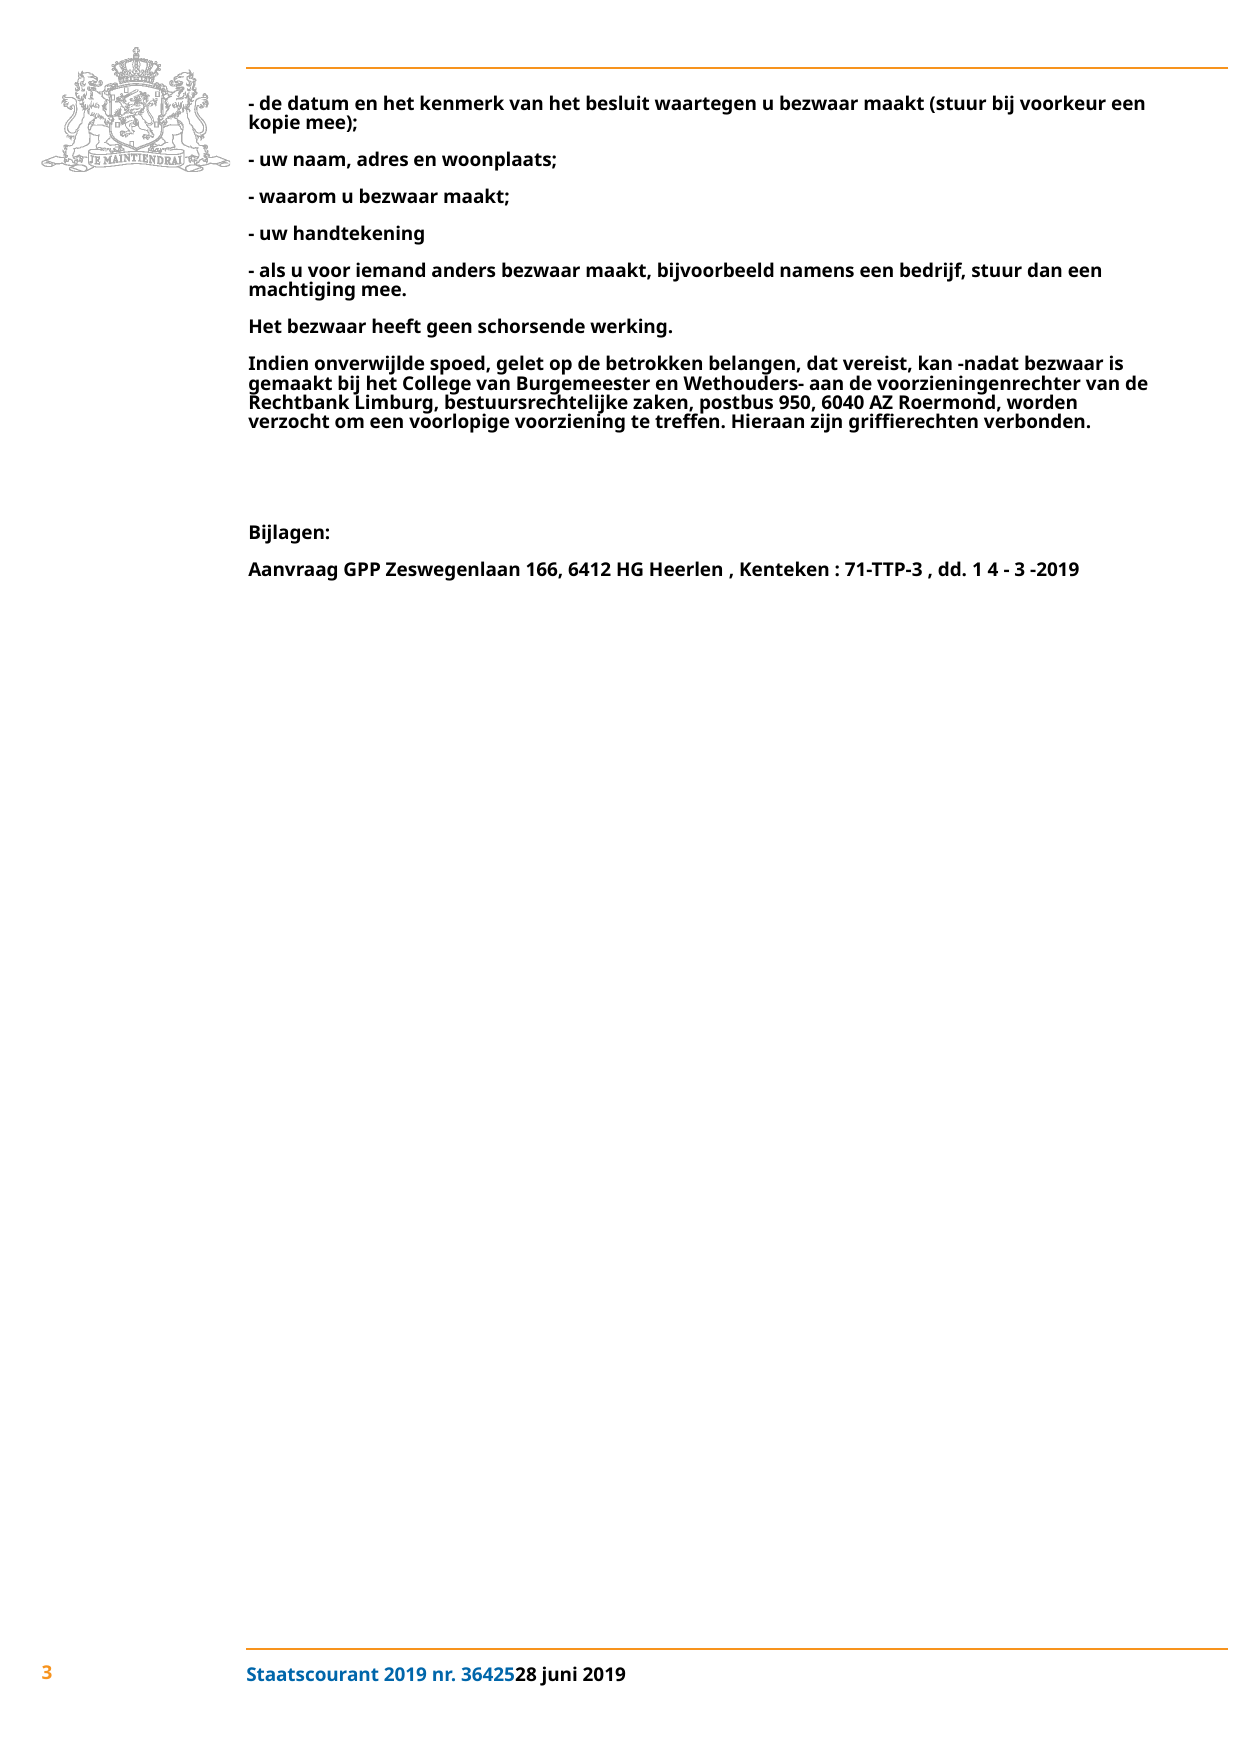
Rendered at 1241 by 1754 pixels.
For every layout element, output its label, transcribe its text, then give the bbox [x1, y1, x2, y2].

text - waarom u bezwaar maakt; [248, 188, 1152, 207]
text Het bezwaar heeft geen schorsende werking. [248, 318, 1152, 337]
text - uw naam, adres en woonplaats; [248, 151, 1152, 170]
picture [41, 47, 231, 172]
text - als u voor iemand anders bezwaar maakt, bijvoorbeeld namens een bedrijf, stuur dan een machtiging mee. [248, 262, 1152, 301]
text Aanvraag GPP Zeswegenlaan 166, 6412 HG Heerlen , Kenteken : 71-TTP-3 , dd. 1 4 - 3 -2019 [248, 561, 1152, 580]
text Indien onverwijlde spoed, gelet op de betrokken belangen, dat vereist, kan -nadat bezwaar is gemaakt bij het College van Burgemeester en Wethouders- aan de voorzieningenrechter van de Rechtbank Limburg, bestuursrechtelijke zaken, postbus 950, 6040 AZ Roermond, worden verzocht om een voorlopige voorziening te treffen. Hieraan zijn griffierechten verbonden. [248, 355, 1152, 432]
text - de datum en het kenmerk van het besluit waartegen u bezwaar maakt (stuur bij voorkeur een kopie mee); [248, 95, 1152, 133]
text - uw handtekening [248, 225, 1152, 244]
text Bijlagen: [248, 524, 1152, 543]
